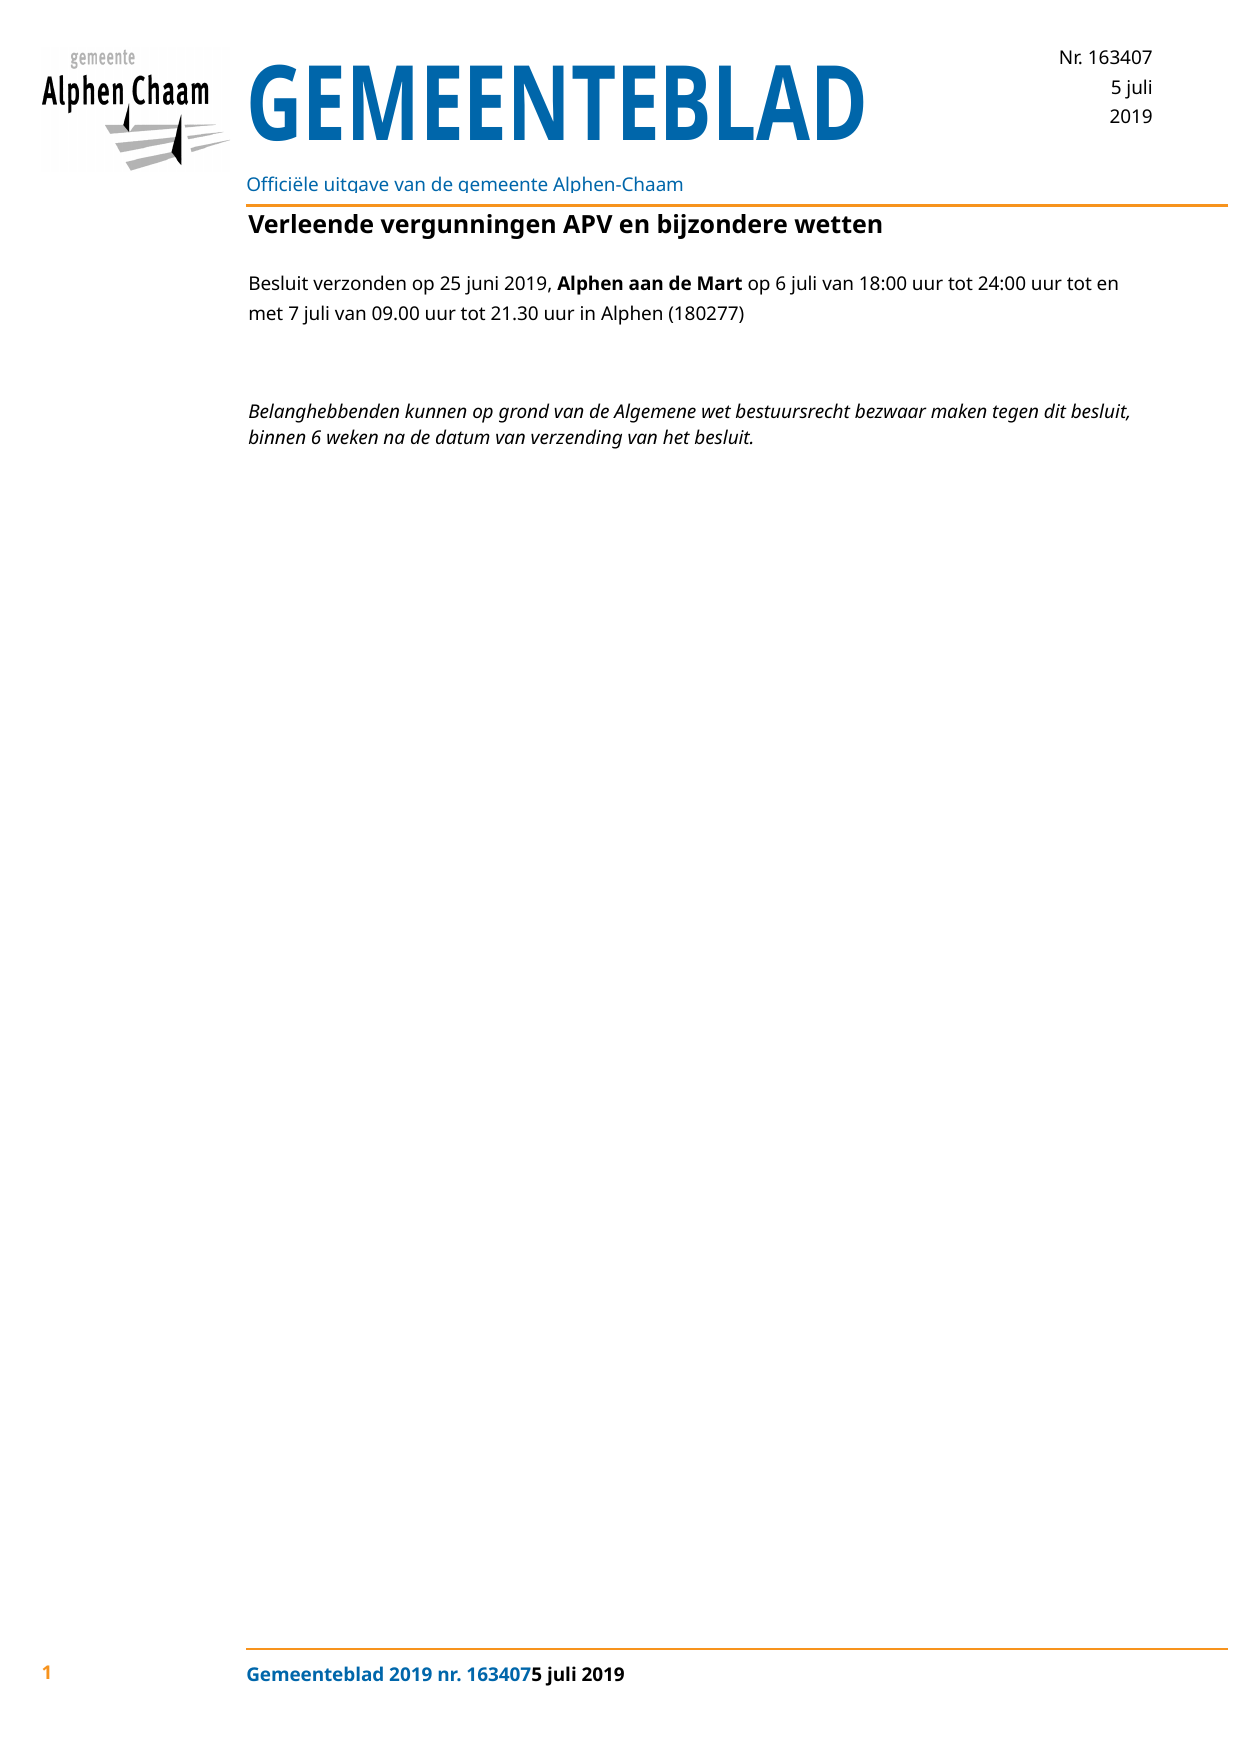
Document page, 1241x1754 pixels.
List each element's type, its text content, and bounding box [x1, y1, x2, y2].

text Belanghebbenden kunnen op grond van de Algemene wet bestuursrecht bezwaar maken tegen dit besluit, binnen 6 weken na de datum van verzending van het besluit. [248, 398, 1152, 449]
text Verleende vergunningen APV en bijzondere wetten [248, 207, 1152, 241]
text Besluit verzonden op 25 juni 2019, Alphen aan de Mart op 6 juli van 18:00 uur tot 24:00 uur tot en met 7 juli van 09.00 uur tot 21.30 uur in Alphen (180277) [248, 270, 1152, 326]
picture [41, 47, 231, 172]
